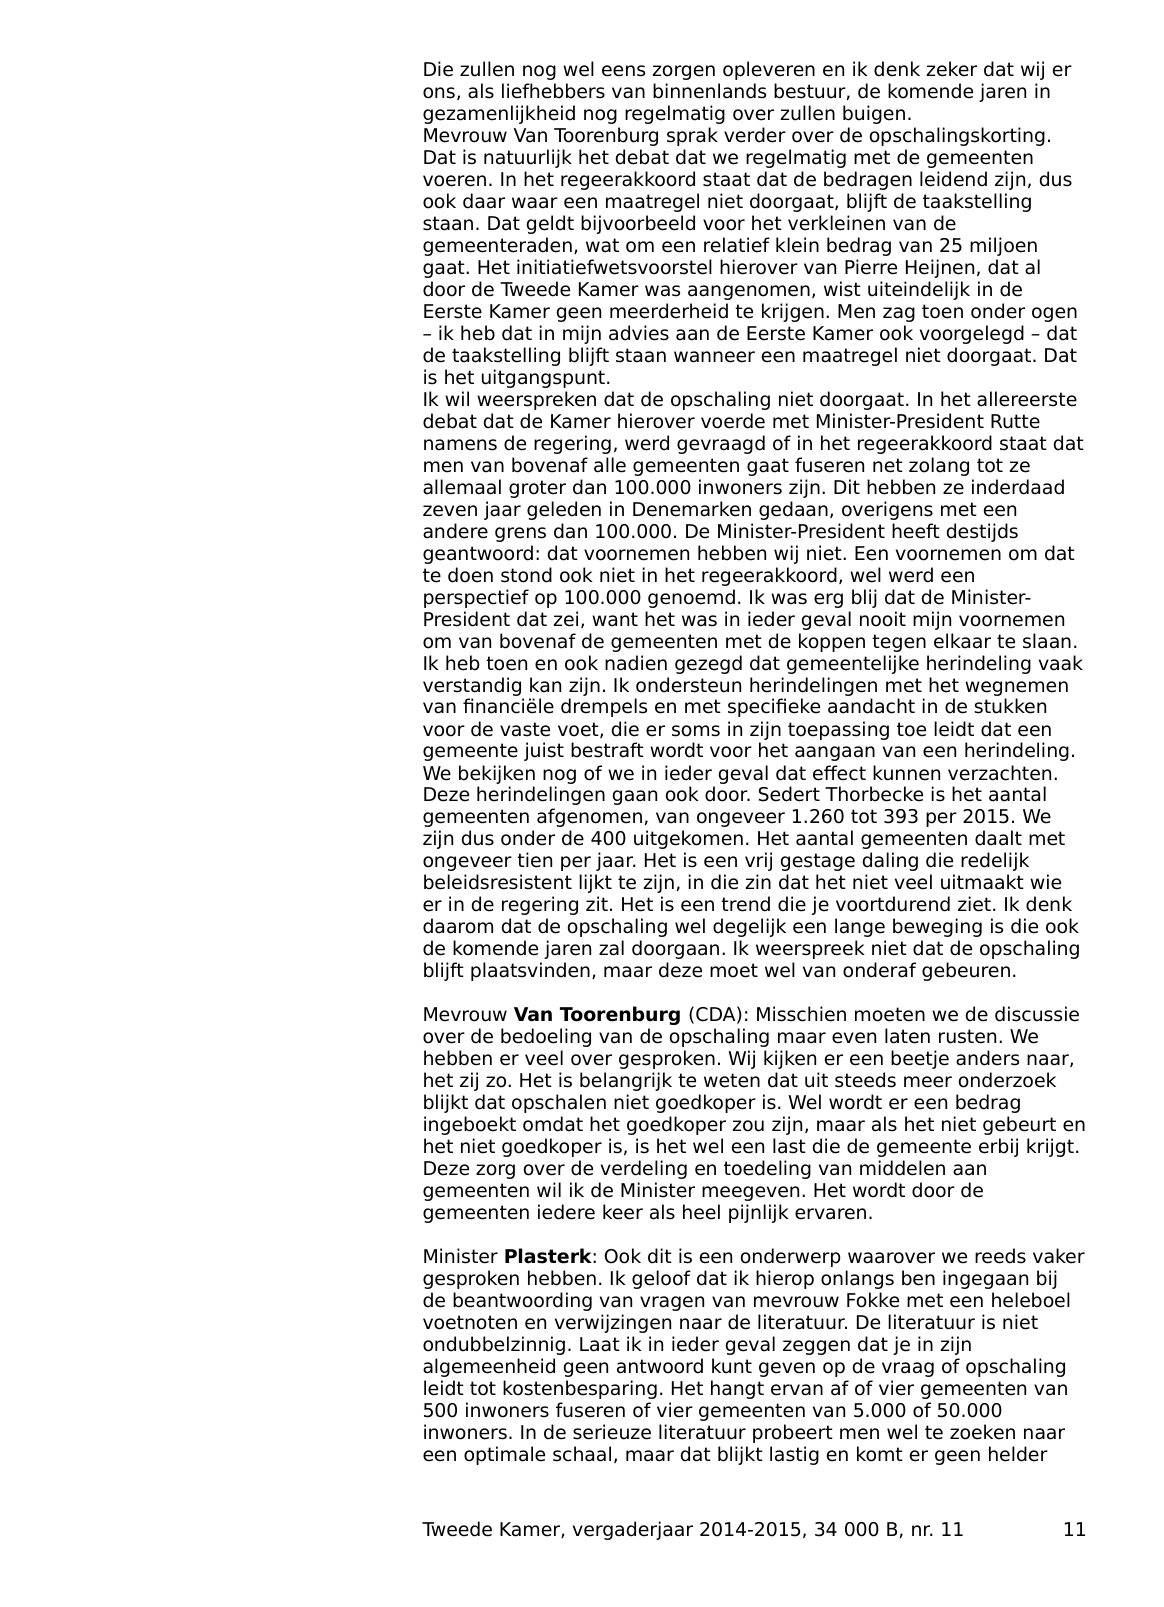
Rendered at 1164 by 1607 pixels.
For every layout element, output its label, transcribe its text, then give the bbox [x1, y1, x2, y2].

text Ik wil weerspreken dat de opschaling niet doorgaat. In het allereerste debat dat de Kamer hierover voerde met Minister-President Rutte namens de regering, werd gevraagd of in het regeerakkoord staat dat men van bovenaf alle gemeenten gaat fuseren net zolang tot ze allemaal groter dan 100.000 inwoners zijn. Dit hebben ze inderdaad zeven jaar geleden in Denemarken gedaan, overigens met een andere grens dan 100.000. De Minister-President heeft destijds geantwoord: dat voornemen hebben wij niet. Een voornemen om dat te doen stond ook niet in het regeerakkoord, wel werd een perspectief op 100.000 genoemd. Ik was erg blij dat de Minister-President dat zei, want het was in ieder geval nooit mijn voornemen om van bovenaf de gemeenten met de koppen tegen elkaar te slaan. Ik heb toen en ook nadien gezegd dat gemeentelijke herindeling vaak verstandig kan zijn. Ik ondersteun herindelingen met het wegnemen van financiële drempels en met specifieke aandacht in de stukken voor de vaste voet, die er soms in zijn toepassing toe leidt dat een gemeente juist bestraft wordt voor het aangaan van een herindeling. We bekijken nog of we in ieder geval dat effect kunnen verzachten. Deze herindelingen gaan ook door. Sedert Thorbecke is het aantal gemeenten afgenomen, van ongeveer 1.260 tot 393 per 2015. We zijn dus onder de 400 uitgekomen. Het aantal gemeenten daalt met ongeveer tien per jaar. Het is een vrij gestage daling die redelijk beleidsresistent lijkt te zijn, in die zin dat het niet veel uitmaakt wie er in de regering zit. Het is een trend die je voortdurend ziet. Ik denk daarom dat de opschaling wel degelijk een lange beweging is die ook de komende jaren zal doorgaan. Ik weerspreek niet dat de opschaling blijft plaatsvinden, maar deze moet wel van onderaf gebeuren. [422, 389, 1087, 982]
text Minister Plasterk: Ook dit is een onderwerp waarover we reeds vaker gesproken hebben. Ik geloof dat ik hierop onlangs ben ingegaan bij de beantwoording van vragen van mevrouw Fokke met een heleboel voetnoten en verwijzingen naar de literatuur. De literatuur is niet ondubbelzinnig. Laat ik in ieder geval zeggen dat je in zijn algemeenheid geen antwoord kunt geven op de vraag of opschaling leidt tot kostenbesparing. Het hangt ervan af of vier gemeenten van 500 inwoners fuseren of vier gemeenten van 5.000 of 50.000 inwoners. In de serieuze literatuur probeert men wel te zoeken naar een optimale schaal, maar dat blijkt lastig en komt er geen helder [422, 1246, 1087, 1466]
text Die zullen nog wel eens zorgen opleveren en ik denk zeker dat wij er ons, als liefhebbers van binnenlands bestuur, de komende jaren in gezamenlijkheid nog regelmatig over zullen buigen. [422, 59, 1087, 125]
text Mevrouw Van Toorenburg (CDA): Misschien moeten we de discussie over de bedoeling van de opschaling maar even laten rusten. We hebben er veel over gesproken. Wij kijken er een beetje anders naar, het zij zo. Het is belangrijk te weten dat uit steeds meer onderzoek blijkt dat opschalen niet goedkoper is. Wel wordt er een bedrag ingeboekt omdat het goedkoper zou zijn, maar als het niet gebeurt en het niet goedkoper is, is het wel een last die de gemeente erbij krijgt. Deze zorg over de verdeling en toedeling van middelen aan gemeenten wil ik de Minister meegeven. Het wordt door de gemeenten iedere keer als heel pijnlijk ervaren. [422, 1004, 1087, 1224]
text Mevrouw Van Toorenburg sprak verder over de opschalingskorting. Dat is natuurlijk het debat dat we regelmatig met de gemeenten voeren. In het regeerakkoord staat dat de bedragen leidend zijn, dus ook daar waar een maatregel niet doorgaat, blijft de taakstelling staan. Dat geldt bijvoorbeeld voor het verkleinen van de gemeenteraden, wat om een relatief klein bedrag van 25 miljoen gaat. Het initiatiefwetsvoorstel hierover van Pierre Heijnen, dat al door de Tweede Kamer was aangenomen, wist uiteindelijk in de Eerste Kamer geen meerderheid te krijgen. Men zag toen onder ogen – ik heb dat in mijn advies aan de Eerste Kamer ook voorgelegd – dat de taakstelling blijft staan wanneer een maatregel niet doorgaat. Dat is het uitgangspunt. [422, 125, 1087, 389]
